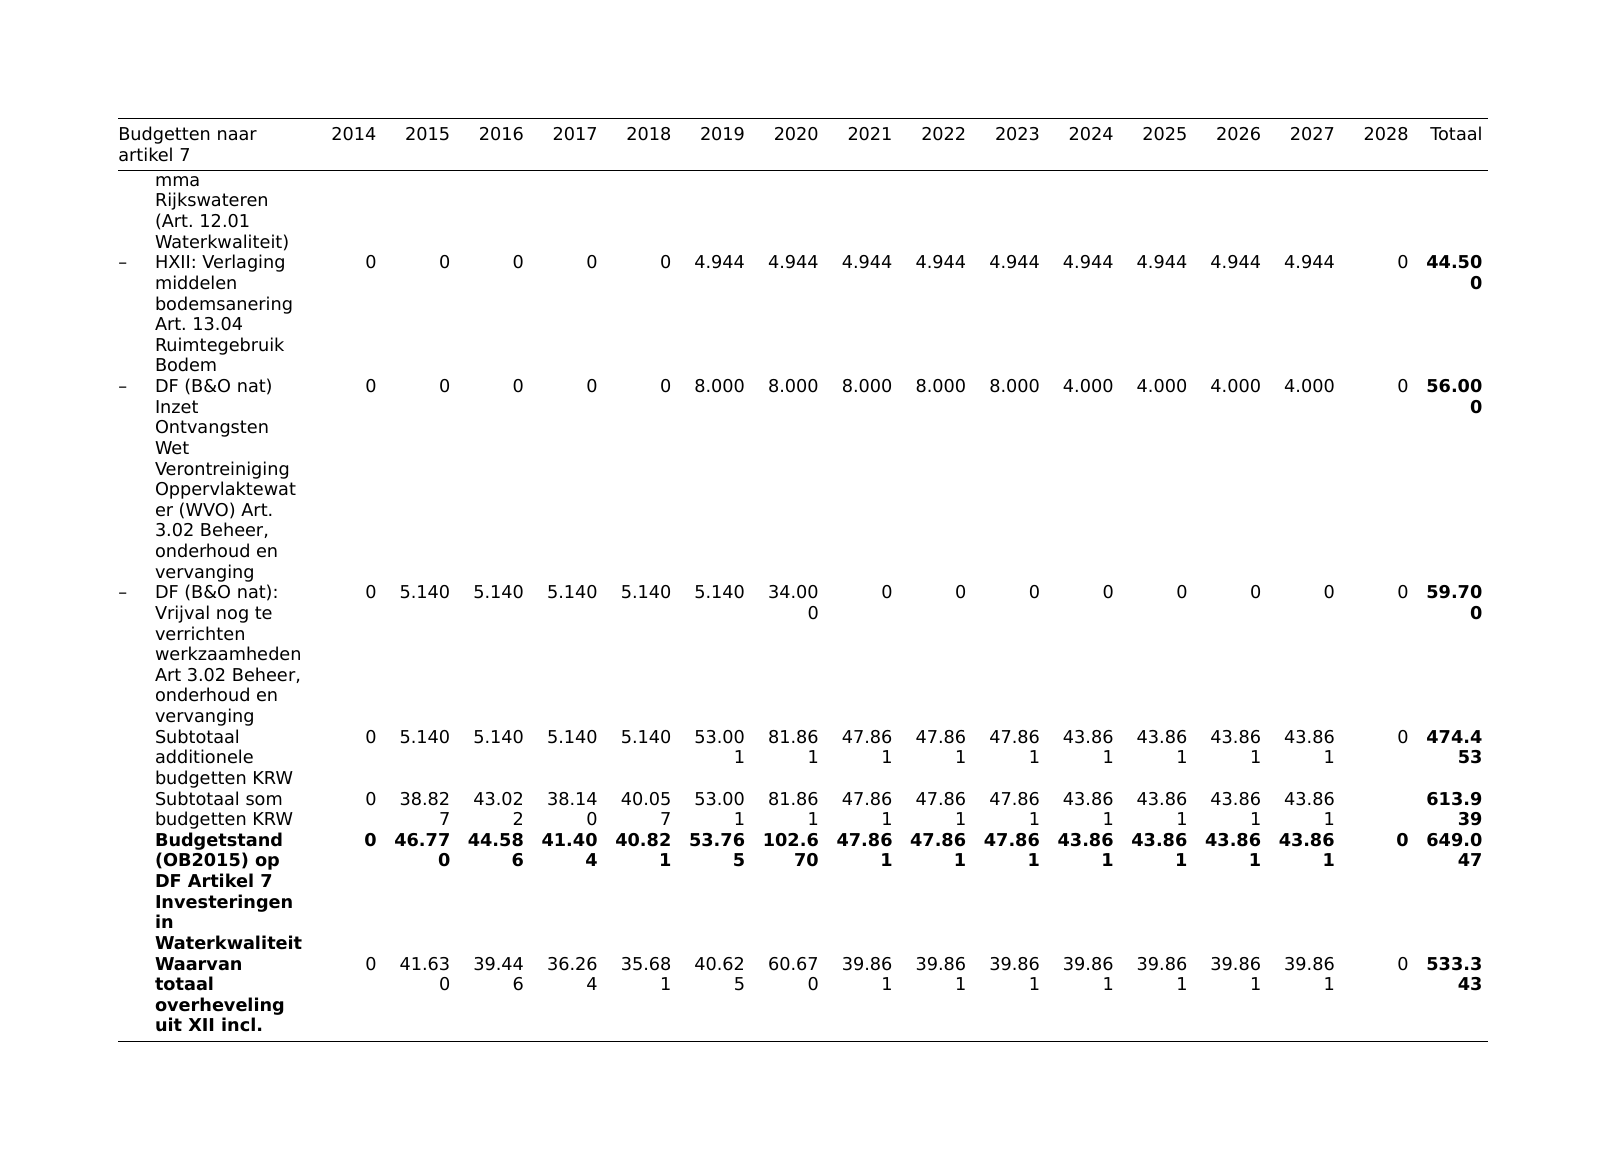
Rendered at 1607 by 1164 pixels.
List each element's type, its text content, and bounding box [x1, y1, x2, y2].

table_cell 8.000 [677, 376, 751, 582]
table_cell 81.861 [751, 727, 824, 788]
table_cell 47.861 [825, 789, 898, 830]
table_cell 43.861 [1267, 830, 1340, 953]
table_header 2023 [972, 119, 1046, 170]
table_cell [530, 171, 603, 252]
table_cell 39.861 [898, 954, 972, 1041]
table_cell [1119, 171, 1193, 252]
table_cell 43.861 [1193, 727, 1267, 788]
table_cell 53.001 [677, 727, 751, 788]
table_cell 47.861 [972, 727, 1046, 788]
table_cell 5.140 [530, 582, 603, 727]
table_header 2021 [825, 119, 898, 170]
table_cell 47.861 [825, 830, 898, 953]
table_header 2014 [309, 119, 382, 170]
table_cell 0 [603, 252, 677, 376]
table_cell 43.861 [1046, 789, 1119, 830]
table_cell 34.000 [751, 582, 824, 727]
table_header 2024 [1046, 119, 1119, 170]
table_cell 47.861 [825, 727, 898, 788]
table_cell 0 [309, 727, 382, 788]
table_cell [1340, 171, 1414, 252]
table_cell 39.861 [1119, 954, 1193, 1041]
table_cell [118, 954, 149, 1041]
table_cell 39.446 [456, 954, 529, 1041]
table_cell 59.700 [1414, 582, 1488, 727]
table_cell 40.625 [677, 954, 751, 1041]
table_cell 5.140 [530, 727, 603, 788]
table_cell 4.944 [898, 252, 972, 376]
table_cell 4.944 [1046, 252, 1119, 376]
table_cell 0 [456, 376, 529, 582]
table_cell 102.670 [751, 830, 824, 953]
table_header 2020 [751, 119, 824, 170]
table_cell 5.140 [382, 727, 456, 788]
table_cell [456, 171, 529, 252]
table_cell 8.000 [898, 376, 972, 582]
table_cell 39.861 [1046, 954, 1119, 1041]
table_cell HXII: Verlaging middelen bodemsanering Art. 13.04 Ruimtegebruik Bodem [149, 252, 308, 376]
table_header Totaal [1414, 119, 1488, 170]
table_cell 0 [1340, 376, 1414, 582]
table_header 2022 [898, 119, 972, 170]
table_cell 0 [530, 252, 603, 376]
table_cell Subtotaal som budgetten KRW [149, 789, 308, 830]
table_cell mma Rijkswateren (Art. 12.01 Waterkwaliteit) [149, 171, 308, 252]
table_cell 39.861 [972, 954, 1046, 1041]
table_cell 0 [603, 376, 677, 582]
table_cell [1267, 171, 1340, 252]
table_cell 38.140 [530, 789, 603, 830]
table_cell 5.140 [456, 582, 529, 727]
table_cell 41.404 [530, 830, 603, 953]
table_cell 0 [309, 789, 382, 830]
table_cell 39.861 [1193, 954, 1267, 1041]
table_cell 53.765 [677, 830, 751, 953]
table_cell 0 [1340, 727, 1414, 788]
table_cell 4.944 [751, 252, 824, 376]
table_cell 474.453 [1414, 727, 1488, 788]
table_cell 47.861 [898, 727, 972, 788]
table_cell 43.022 [456, 789, 529, 830]
table_cell DF (B&O nat): Vrijval nog te verrichten werkzaamheden Art 3.02 Beheer, onderhoud en vervanging [149, 582, 308, 727]
table_cell 39.861 [1267, 954, 1340, 1041]
table_cell 0 [1340, 830, 1414, 953]
table_cell 40.057 [603, 789, 677, 830]
table_cell [118, 727, 149, 788]
table_cell [677, 171, 751, 252]
table_cell [751, 171, 824, 252]
table_cell [1414, 171, 1488, 252]
table_cell 5.140 [456, 727, 529, 788]
table_cell [898, 171, 972, 252]
table_cell 0 [1267, 582, 1340, 727]
table_cell 41.630 [382, 954, 456, 1041]
table_header 2026 [1193, 119, 1267, 170]
table_cell 8.000 [825, 376, 898, 582]
table_cell – [118, 252, 149, 376]
table_cell [603, 171, 677, 252]
table_cell [382, 171, 456, 252]
table_cell 43.861 [1119, 789, 1193, 830]
table_cell 0 [1119, 582, 1193, 727]
table_cell 56.000 [1414, 376, 1488, 582]
table_header 2018 [603, 119, 677, 170]
table_cell 5.140 [677, 582, 751, 727]
table_cell 0 [309, 954, 382, 1041]
table_cell 533.343 [1414, 954, 1488, 1041]
table_cell 35.681 [603, 954, 677, 1041]
table_cell [118, 830, 149, 953]
table_cell 4.944 [825, 252, 898, 376]
table_cell 0 [309, 252, 382, 376]
table_cell 53.001 [677, 789, 751, 830]
table_cell 0 [309, 830, 382, 953]
table_cell 43.861 [1046, 727, 1119, 788]
table_cell 0 [1340, 954, 1414, 1041]
table_cell 47.861 [972, 789, 1046, 830]
table_cell 4.944 [677, 252, 751, 376]
table_cell 8.000 [972, 376, 1046, 582]
table_cell 38.827 [382, 789, 456, 830]
table_cell 0 [530, 376, 603, 582]
table_cell 4.944 [1119, 252, 1193, 376]
table_cell 5.140 [603, 582, 677, 727]
table_cell [309, 171, 382, 252]
table_cell 43.861 [1267, 789, 1340, 830]
table_cell 0 [309, 582, 382, 727]
table_cell 0 [382, 376, 456, 582]
table_cell [1193, 171, 1267, 252]
table_cell 0 [456, 252, 529, 376]
table_cell Budgetstand (OB2015) op DF Artikel 7 Investeringen in Waterkwaliteit [149, 830, 308, 953]
table_cell 4.000 [1267, 376, 1340, 582]
table_header 2016 [456, 119, 529, 170]
table_header 2028 [1340, 119, 1414, 170]
table_cell 36.264 [530, 954, 603, 1041]
table_cell 4.000 [1046, 376, 1119, 582]
table_cell 0 [825, 582, 898, 727]
table_cell 40.821 [603, 830, 677, 953]
table_cell 0 [972, 582, 1046, 727]
table_cell 47.861 [898, 789, 972, 830]
table_header 2017 [530, 119, 603, 170]
table_header 2015 [382, 119, 456, 170]
table_cell 613.939 [1414, 789, 1488, 830]
table_cell Subtotaal additionele budgetten KRW [149, 727, 308, 788]
table_cell – [118, 582, 149, 727]
table_cell [825, 171, 898, 252]
table_cell [1340, 789, 1414, 830]
table_cell 5.140 [603, 727, 677, 788]
table_cell 5.140 [382, 582, 456, 727]
table_cell 81.861 [751, 789, 824, 830]
table_header 2025 [1119, 119, 1193, 170]
table_header 2027 [1267, 119, 1340, 170]
table_cell [1046, 171, 1119, 252]
table_cell 43.861 [1267, 727, 1340, 788]
table_cell 39.861 [825, 954, 898, 1041]
table_cell 4.944 [972, 252, 1046, 376]
table_cell [972, 171, 1046, 252]
table_cell 4.000 [1119, 376, 1193, 582]
table_cell 4.944 [1193, 252, 1267, 376]
table_cell DF (B&O nat) Inzet Ontvangsten Wet Verontreiniging Oppervlaktewater (WVO) Art. 3.02 Beheer, onderhoud en vervanging [149, 376, 308, 582]
table_cell 44.586 [456, 830, 529, 953]
table_cell 44.500 [1414, 252, 1488, 376]
table_cell 43.861 [1119, 830, 1193, 953]
table_cell 0 [309, 376, 382, 582]
table_cell 43.861 [1119, 727, 1193, 788]
table_cell 46.770 [382, 830, 456, 953]
table_cell [118, 789, 149, 830]
table_cell 43.861 [1193, 789, 1267, 830]
table_cell 60.670 [751, 954, 824, 1041]
table_cell 4.000 [1193, 376, 1267, 582]
table_cell [118, 171, 149, 252]
table_cell 0 [1193, 582, 1267, 727]
table_cell 47.861 [898, 830, 972, 953]
table_cell 47.861 [972, 830, 1046, 953]
table_cell 8.000 [751, 376, 824, 582]
table_cell 0 [1340, 582, 1414, 727]
table_cell – [118, 376, 149, 582]
table_cell 43.861 [1193, 830, 1267, 953]
table_cell 0 [1046, 582, 1119, 727]
table_cell 0 [382, 252, 456, 376]
table_cell 0 [898, 582, 972, 727]
table_cell 4.944 [1267, 252, 1340, 376]
table_header Budgetten naar artikel 7 [118, 119, 308, 170]
table_cell 649.047 [1414, 830, 1488, 953]
table_cell 43.861 [1046, 830, 1119, 953]
table_header 2019 [677, 119, 751, 170]
table_cell 0 [1340, 252, 1414, 376]
table_cell Waarvan totaal overheveling uit XII incl. [149, 954, 308, 1041]
